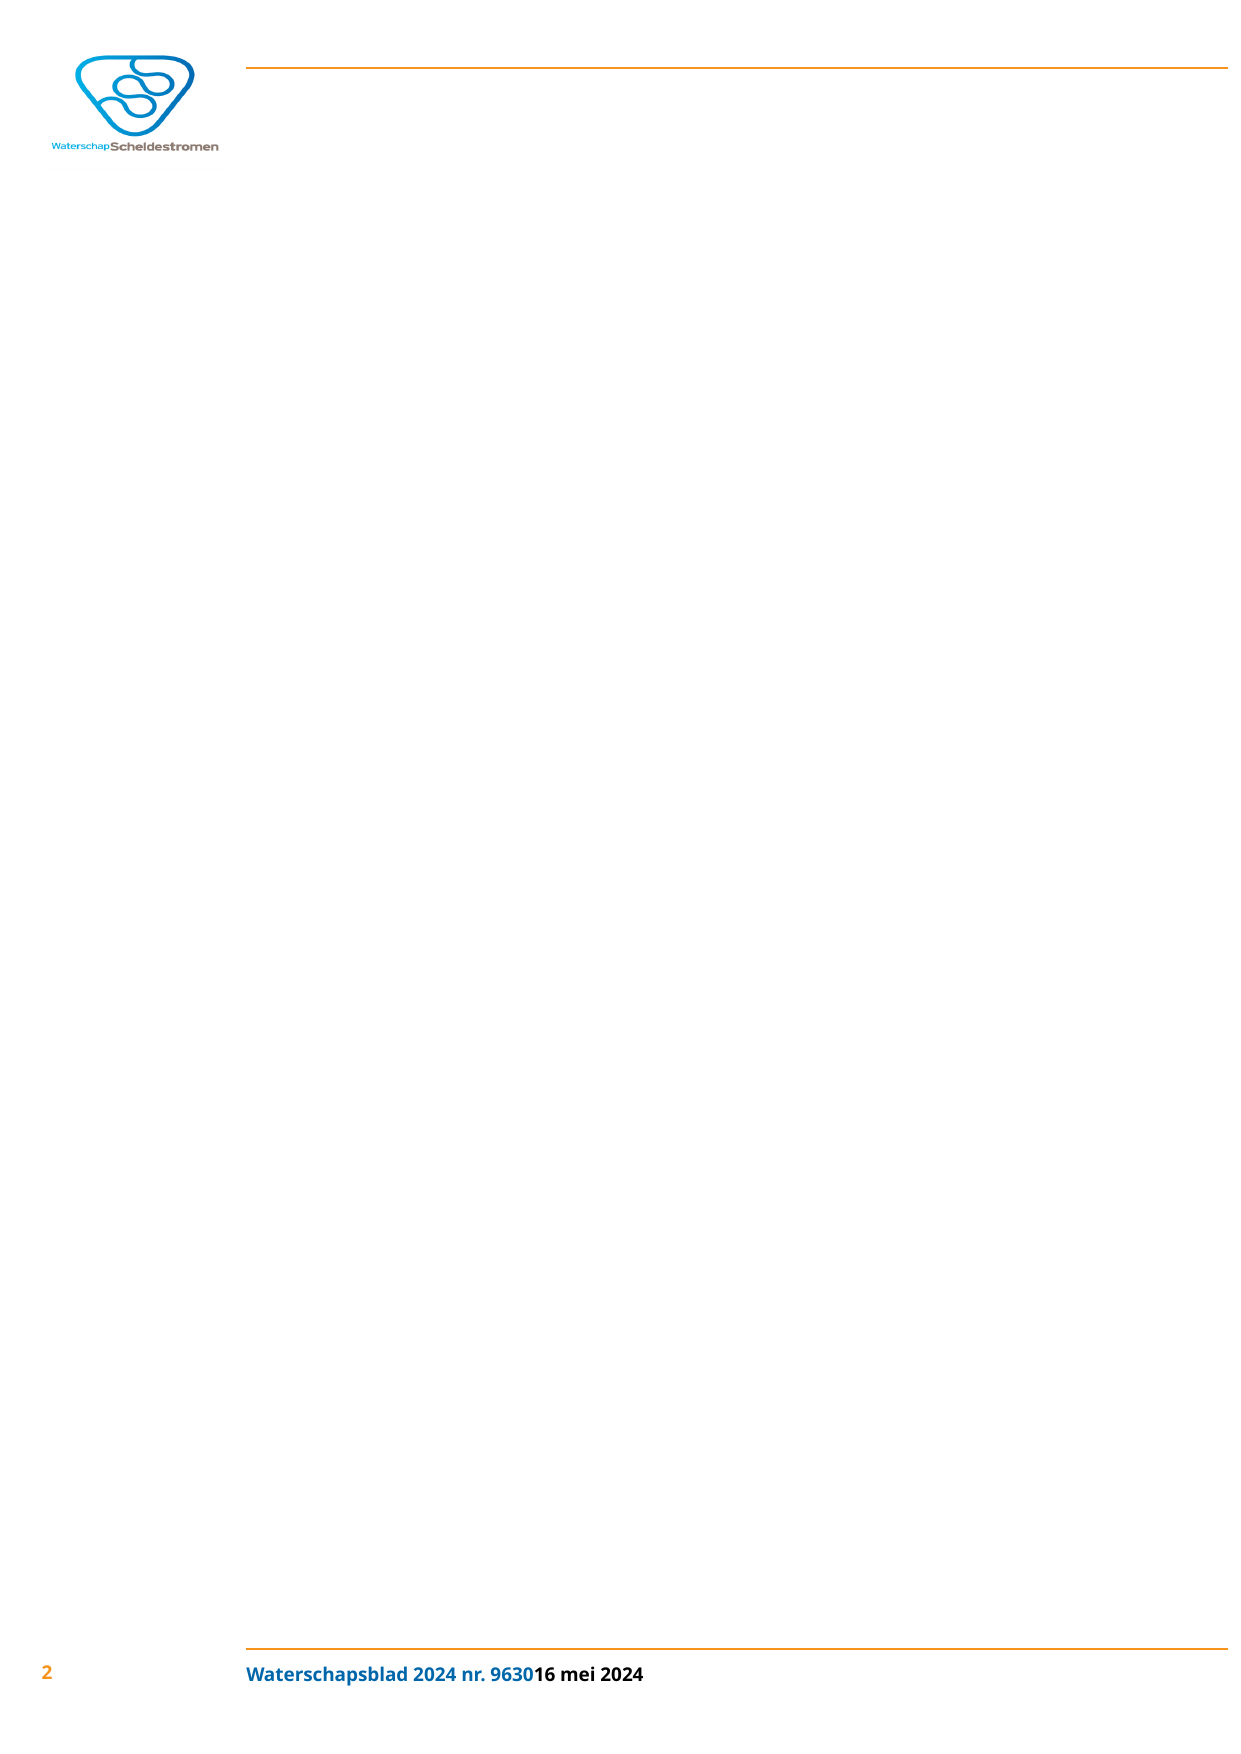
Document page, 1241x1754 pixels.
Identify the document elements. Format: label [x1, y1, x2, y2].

picture [41, 47, 231, 172]
